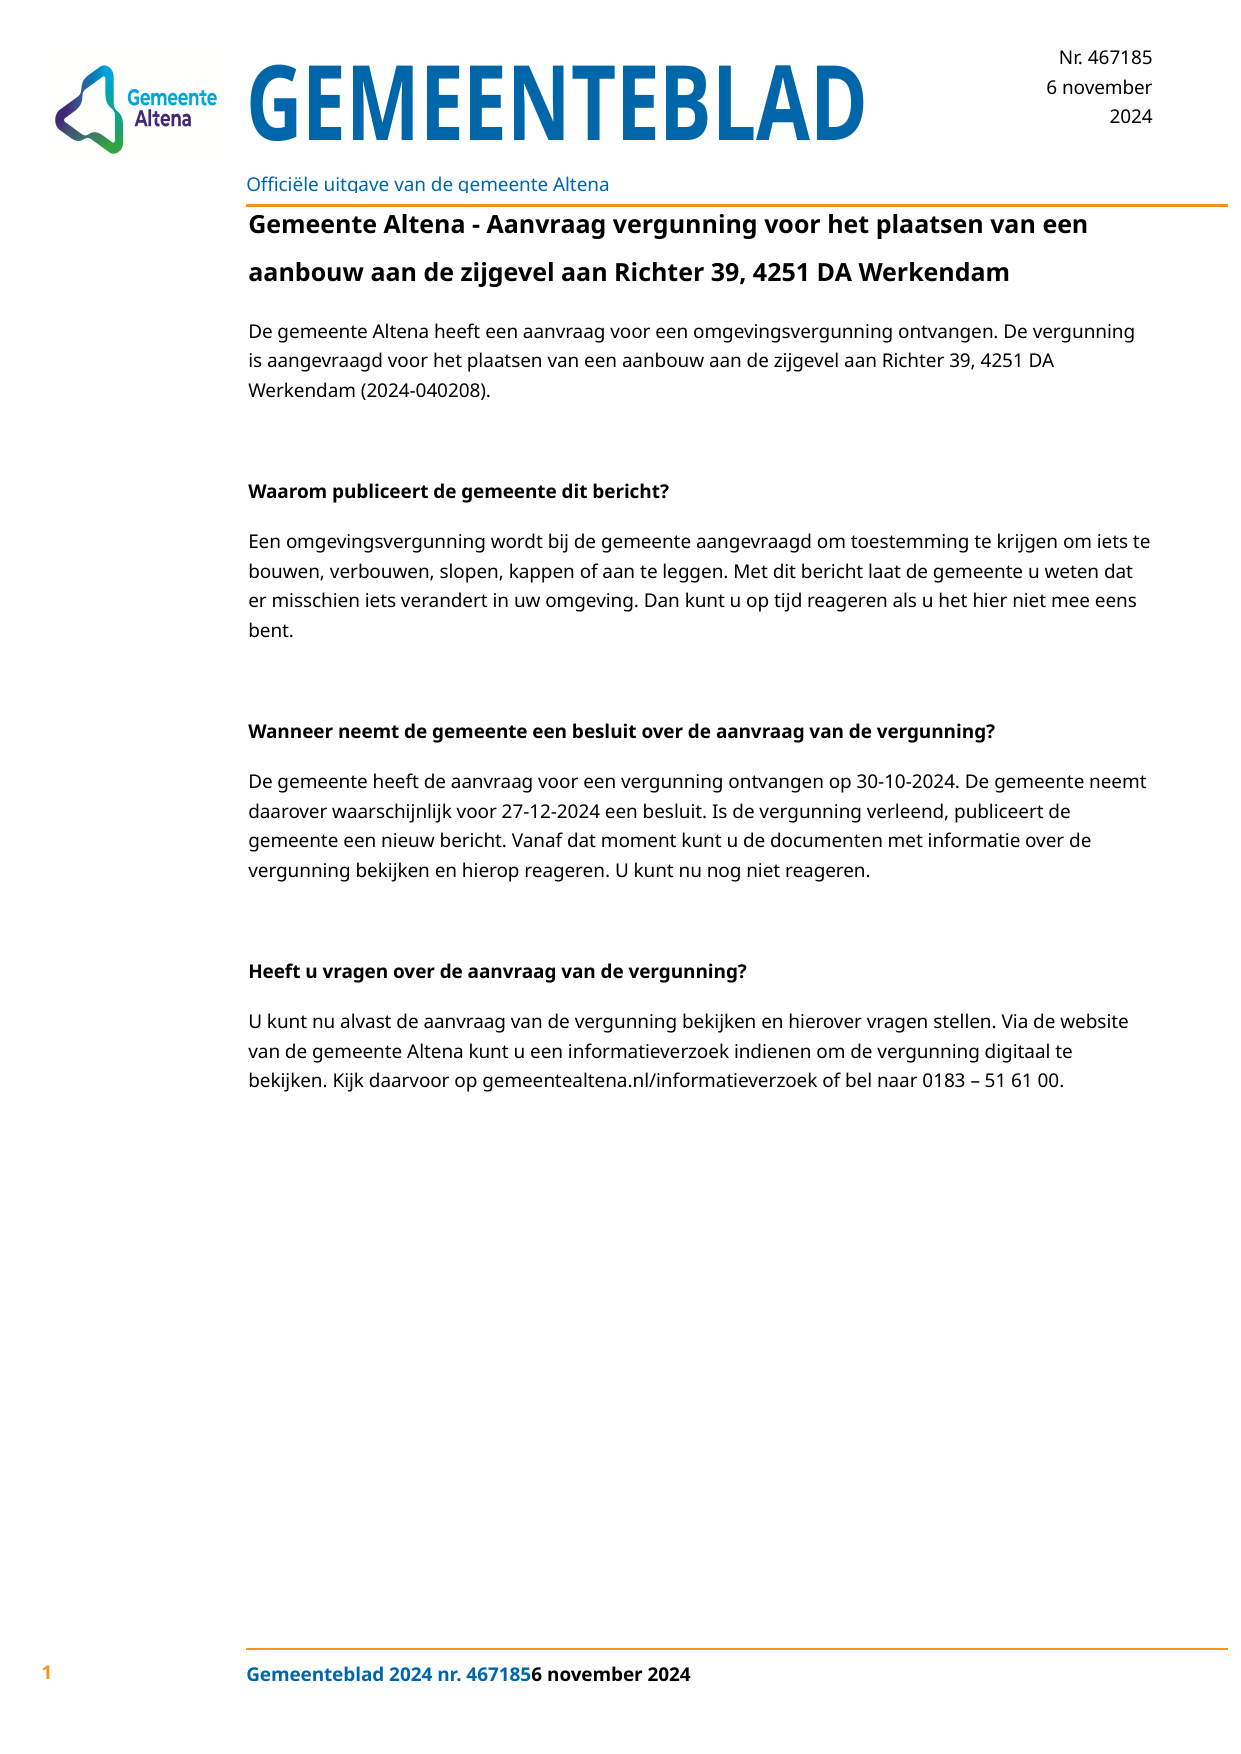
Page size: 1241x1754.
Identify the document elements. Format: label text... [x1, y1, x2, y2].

text De gemeente heeft de aanvraag voor een vergunning ontvangen op 30-10-2024. De gemeente neemt daarover waarschijnlijk voor 27-12-2024 een besluit. Is de vergunning verleend, publiceert de gemeente een nieuw bericht. Vanaf dat moment kunt u de documenten met informatie over de vergunning bekijken en hierop reageren. U kunt nu nog niet reageren. [248, 768, 1152, 883]
text Wanneer neemt de gemeente een besluit over de aanvraag van de vergunning? [248, 718, 1152, 744]
picture [41, 47, 231, 172]
text Een omgevingsvergunning wordt bij de gemeente aangevraagd om toestemming te krijgen om iets te bouwen, verbouwen, slopen, kappen of aan te leggen. Met dit bericht laat de gemeente u weten dat er misschien iets verandert in uw omgeving. Dan kunt u op tijd reageren als u het hier niet mee eens bent. [248, 528, 1152, 643]
text De gemeente Altena heeft een aanvraag voor een omgevingsvergunning ontvangen. De vergunning is aangevraagd voor het plaatsen van een aanbouw aan de zijgevel aan Richter 39, 4251 DA Werkendam (2024-040208). [248, 318, 1152, 403]
text Waarom publiceert de gemeente dit bericht? [248, 478, 1152, 504]
text U kunt nu alvast de aanvraag van de vergunning bekijken en hierover vragen stellen. Via de website van de gemeente Altena kunt u een informatieverzoek indienen om de vergunning digitaal te bekijken. Kijk daarvoor op gemeentealtena.nl/informatieverzoek of bel naar 0183 – 51 61 00. [248, 1008, 1152, 1093]
text Heeft u vragen over de aanvraag van de vergunning? [248, 958, 1152, 984]
text Gemeente Altena - Aanvraag vergunning voor het plaatsen van een aanbouw aan de zijgevel aan Richter 39, 4251 DA Werkendam [248, 207, 1152, 288]
